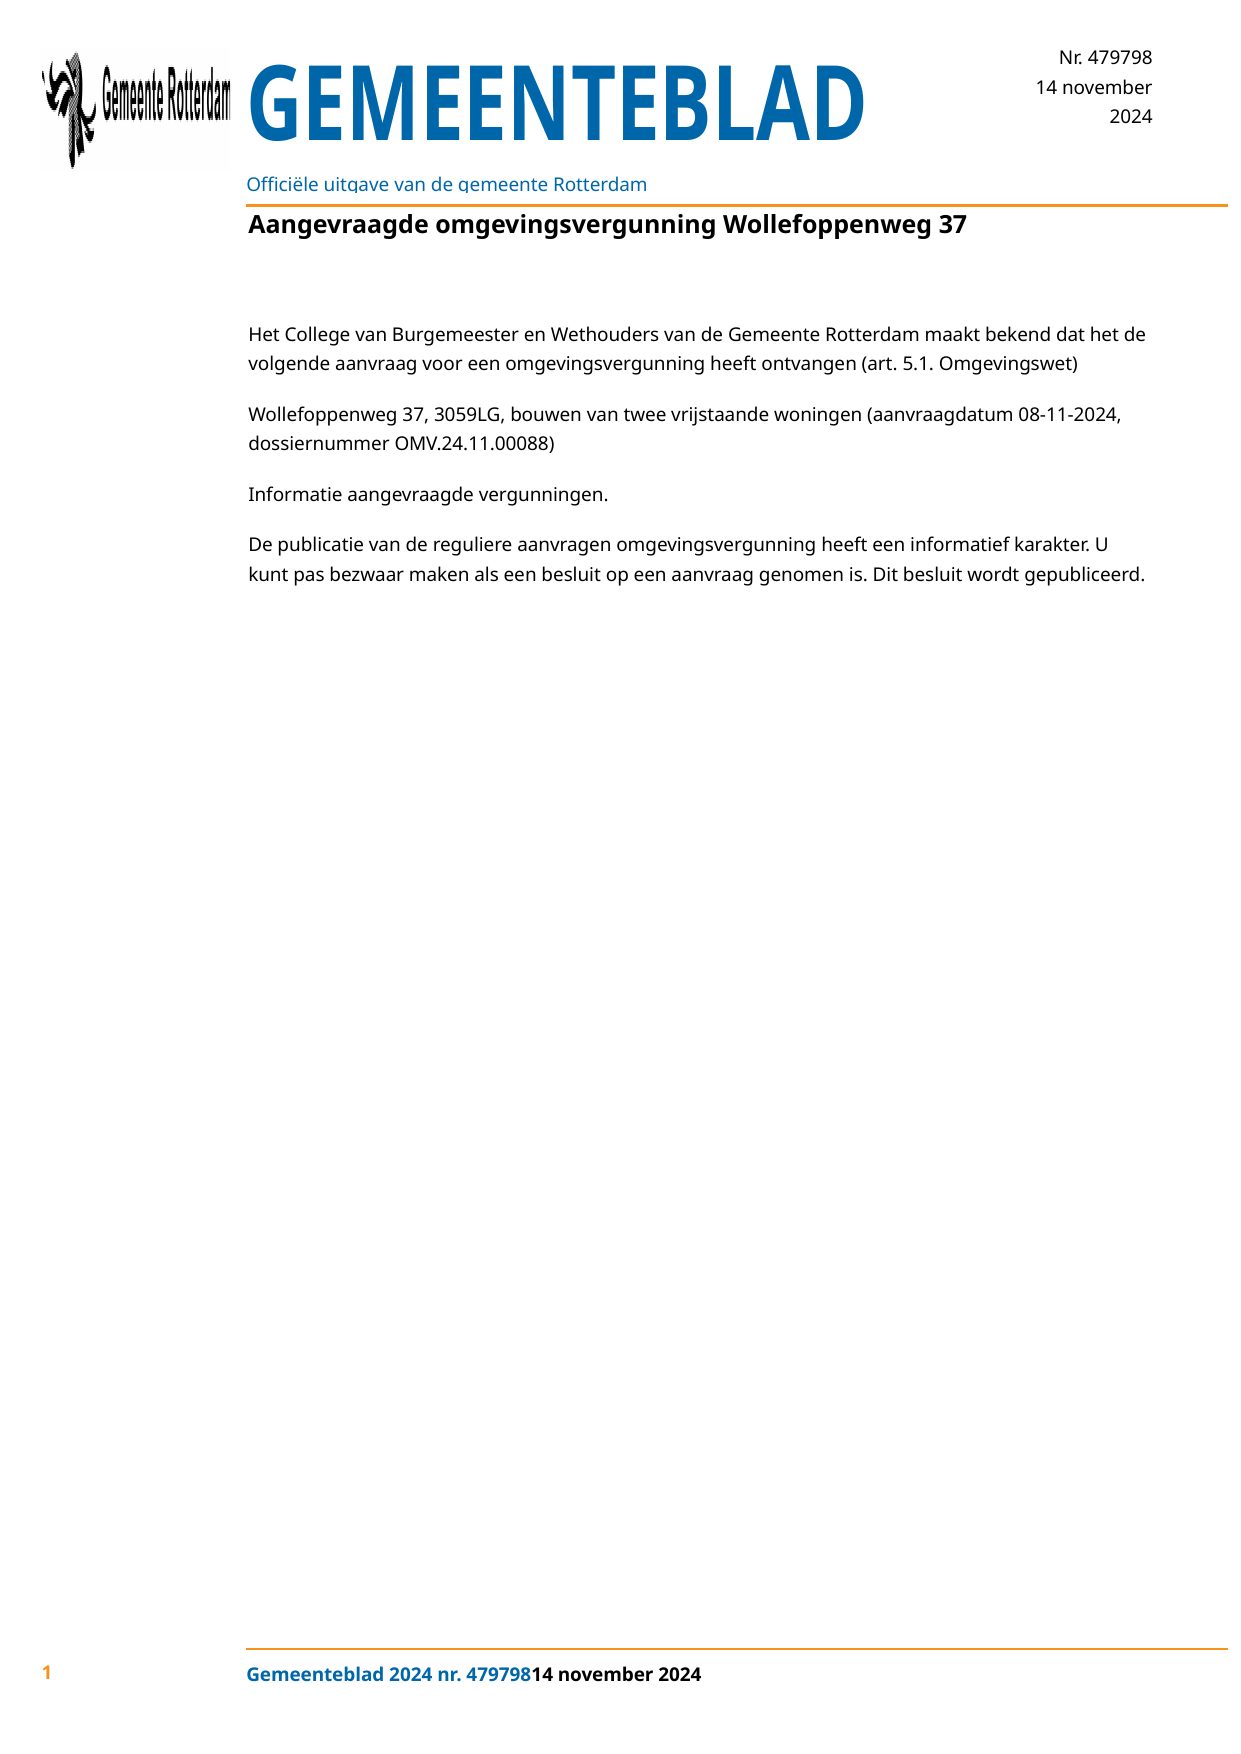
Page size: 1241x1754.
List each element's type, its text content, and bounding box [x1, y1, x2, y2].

text Het College van Burgemeester en Wethouders van de Gemeente Rotterdam maakt bekend dat het de volgende aanvraag voor een omgevingsvergunning heeft ontvangen (art. 5.1. Omgevingswet) [248, 321, 1152, 376]
picture [41, 47, 231, 172]
text Informatie aangevraagde vergunningen. [248, 481, 1152, 506]
text Wollefoppenweg 37, 3059LG, bouwen van twee vrijstaande woningen (aanvraagdatum 08-11-2024, dossiernummer OMV.24.11.00088) [248, 401, 1152, 456]
text Aangevraagde omgevingsvergunning Wollefoppenweg 37 [248, 207, 1152, 241]
text De publicatie van de reguliere aanvragen omgevingsvergunning heeft een informatief karakter. U kunt pas bezwaar maken als een besluit op een aanvraag genomen is. Dit besluit wordt gepubliceerd. [248, 531, 1152, 586]
